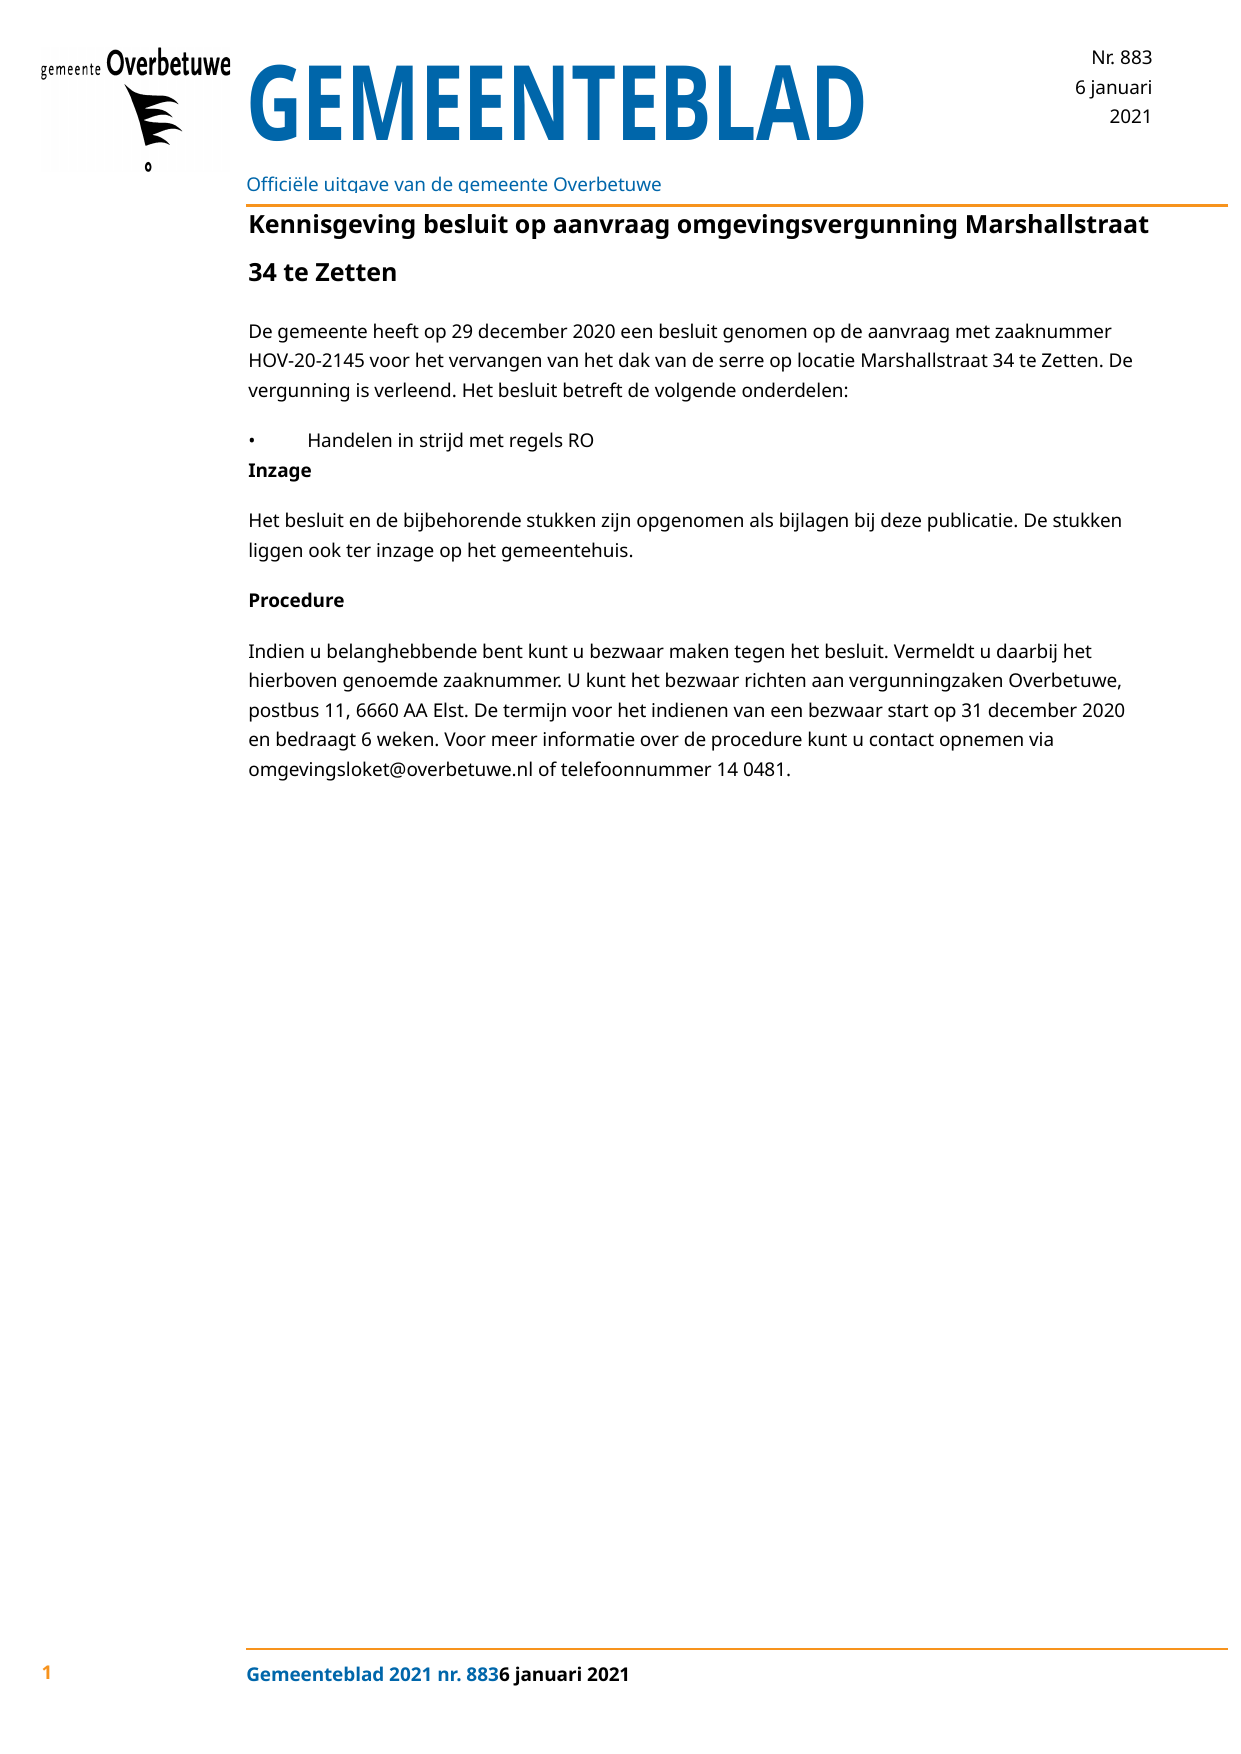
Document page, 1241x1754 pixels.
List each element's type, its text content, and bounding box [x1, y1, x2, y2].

text Kennisgeving besluit op aanvraag omgevingsvergunning Marshallstraat 34 te Zetten [248, 207, 1152, 288]
text Indien u belanghebbende bent kunt u bezwaar maken tegen het besluit. Vermeldt u daarbij het hierboven genoemde zaaknummer. U kunt het bezwaar richten aan vergunningzaken Overbetuwe, postbus 11, 6660 AA Elst. De termijn voor het indienen van een bezwaar start op 31 december 2020 en bedraagt 6 weken. Voor meer informatie over de procedure kunt u contact opnemen via omgevingsloket@overbetuwe.nl of telefoonnummer 14 0481. [248, 638, 1152, 782]
text De gemeente heeft op 29 december 2020 een besluit genomen op de aanvraag met zaaknummer HOV-20-2145 voor het vervangen van het dak van de serre op locatie Marshallstraat 34 te Zetten. De vergunning is verleend. Het besluit betreft de volgende onderdelen: [248, 318, 1152, 403]
list Handelen in strijd met regels RO [248, 427, 1152, 453]
text Procedure [248, 587, 1152, 613]
text Het besluit en de bijbehorende stukken zijn opgenomen als bijlagen bij deze publicatie. De stukken liggen ook ter inzage op het gemeentehuis. [248, 507, 1152, 563]
text Inzage [248, 457, 1152, 483]
picture [41, 47, 231, 172]
